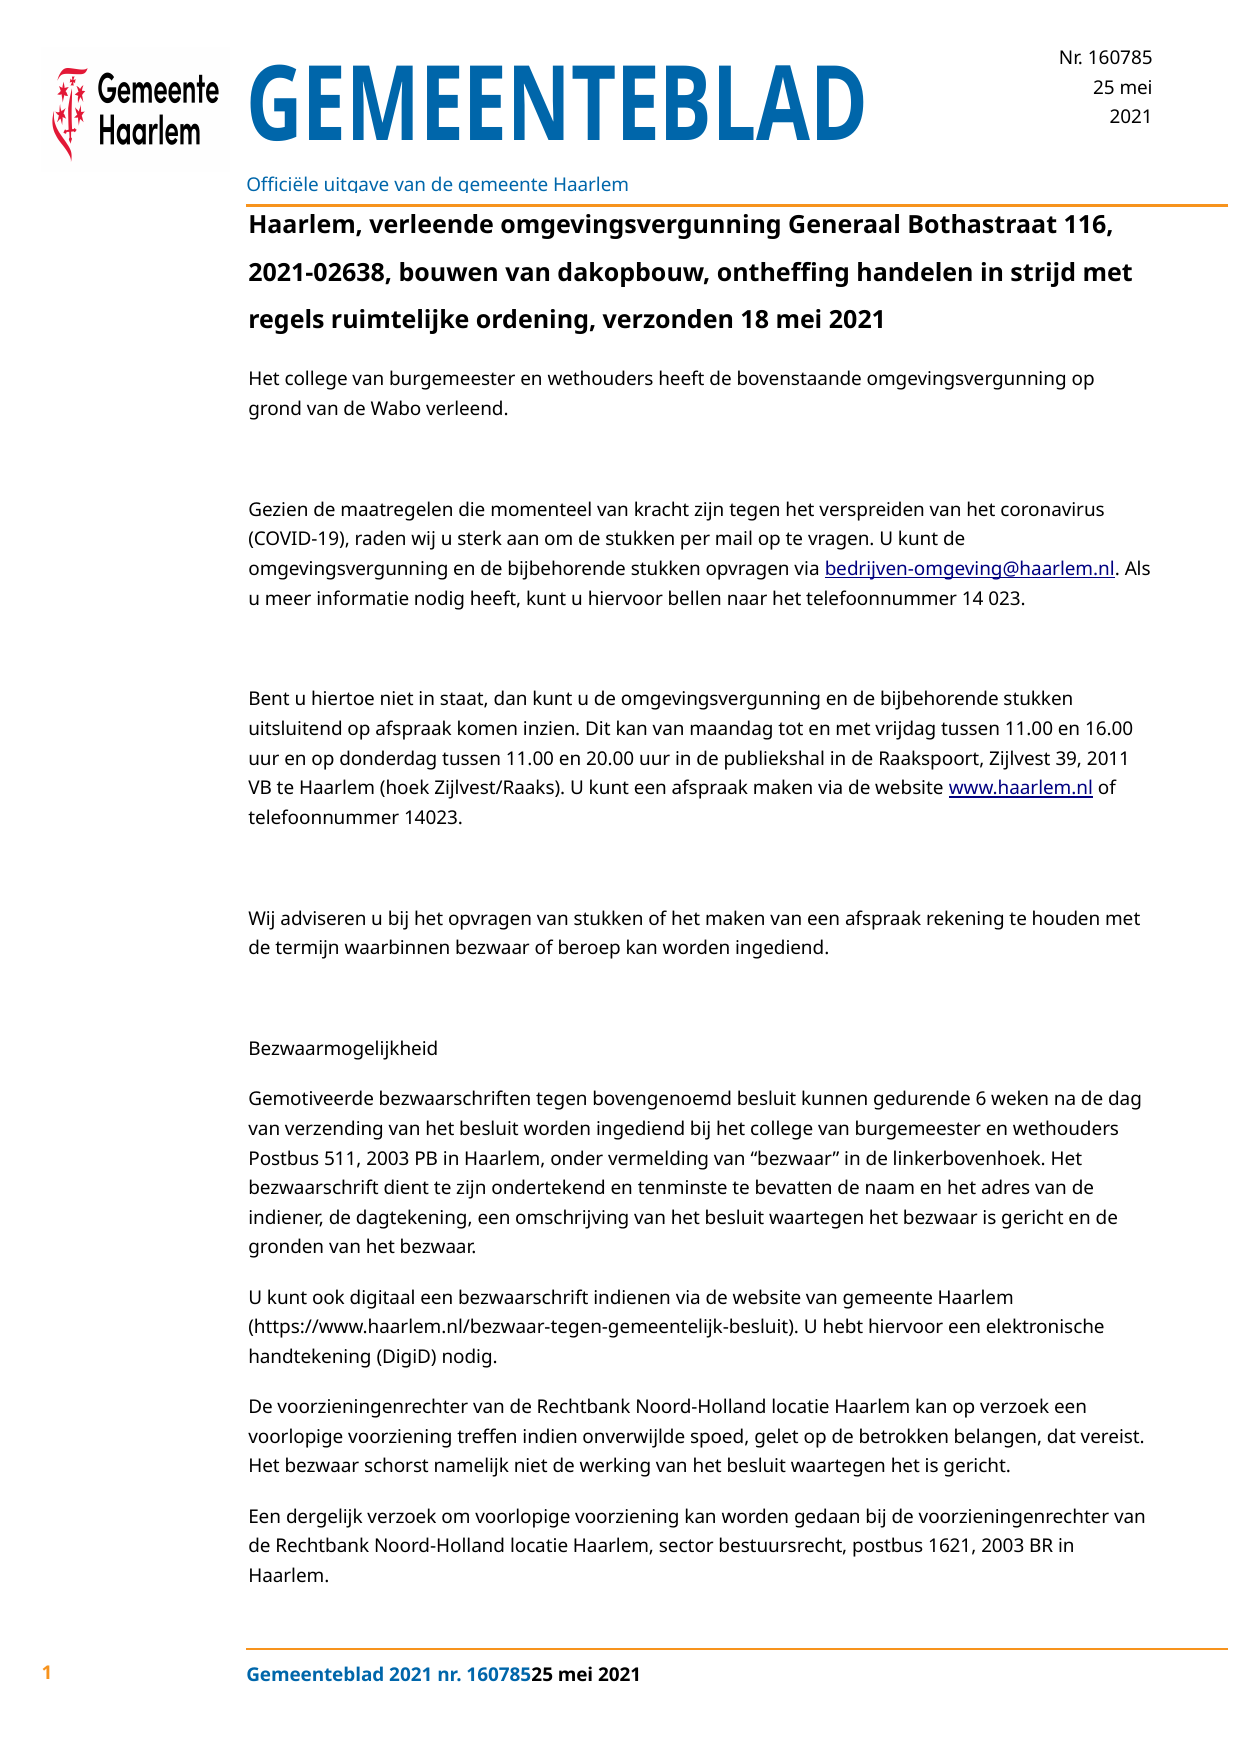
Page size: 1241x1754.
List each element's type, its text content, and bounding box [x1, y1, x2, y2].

text U kunt ook digitaal een bezwaarschrift indienen via de website van gemeente Haarlem (https://www.haarlem.nl/bezwaar-tegen-gemeentelijk-besluit). U hebt hiervoor een elektronische handtekening (DigiD) nodig. [248, 1284, 1152, 1369]
text Wij adviseren u bij het opvragen van stukken of het maken van een afspraak rekening te houden met de termijn waarbinnen bezwaar of beroep kan worden ingediend. [248, 905, 1152, 960]
picture [41, 47, 231, 172]
text Gemotiveerde bezwaarschriften tegen bovengenoemd besluit kunnen gedurende 6 weken na de dag van verzending van het besluit worden ingediend bij het college van burgemeester en wethouders Postbus 511, 2003 PB in Haarlem, onder vermelding van “bezwaar” in de linkerbovenhoek. Het bezwaarschrift dient te zijn ondertekend en tenminste te bevatten de naam en het adres van de indiener, de dagtekening, een omschrijving van het besluit waartegen het bezwaar is gericht en de gronden van het bezwaar. [248, 1086, 1152, 1259]
text Haarlem, verleende omgevingsvergunning Generaal Bothastraat 116, 2021-02638, bouwen van dakopbouw, ontheffing handelen in strijd met regels ruimtelijke ordening, verzonden 18 mei 2021 [248, 207, 1152, 336]
text Het college van burgemeester en wethouders heeft de bovenstaande omgevingsvergunning op grond van de Wabo verleend. [248, 366, 1152, 421]
text Bezwaarmogelijkheid [248, 1035, 1152, 1061]
text De voorzieningenrechter van de Rechtbank Noord-Holland locatie Haarlem kan op verzoek een voorlopige voorziening treffen indien onverwijlde spoed, gelet op de betrokken belangen, dat vereist. Het bezwaar schorst namelijk niet de werking van het besluit waartegen het is gericht. [248, 1393, 1152, 1478]
text Een dergelijk verzoek om voorlopige voorziening kan worden gedaan bij de voorzieningenrechter van de Rechtbank Noord-Holland locatie Haarlem, sector bestuursrecht, postbus 1621, 2003 BR in Haarlem. [248, 1503, 1152, 1588]
text Gezien de maatregelen die momenteel van kracht zijn tegen het verspreiden van het coronavirus (COVID-19), raden wij u sterk aan om de stukken per mail op te vragen. U kunt de omgevingsvergunning en de bijbehorende stukken opvragen via bedrijven-omgeving@haarlem.nl. Als u meer informatie nodig heeft, kunt u hiervoor bellen naar het telefoonnummer 14 023. [248, 496, 1152, 610]
text Bent u hiertoe niet in staat, dan kunt u de omgevingsvergunning en de bijbehorende stukken uitsluitend op afspraak komen inzien. Dit kan van maandag tot en met vrijdag tussen 11.00 en 16.00 uur en op donderdag tussen 11.00 en 20.00 uur in de publiekshal in de Raakspoort, Zijlvest 39, 2011 VB te Haarlem (hoek Zijlvest/Raaks). U kunt een afspraak maken via de website www.haarlem.nl of telefoonnummer 14023. [248, 686, 1152, 829]
